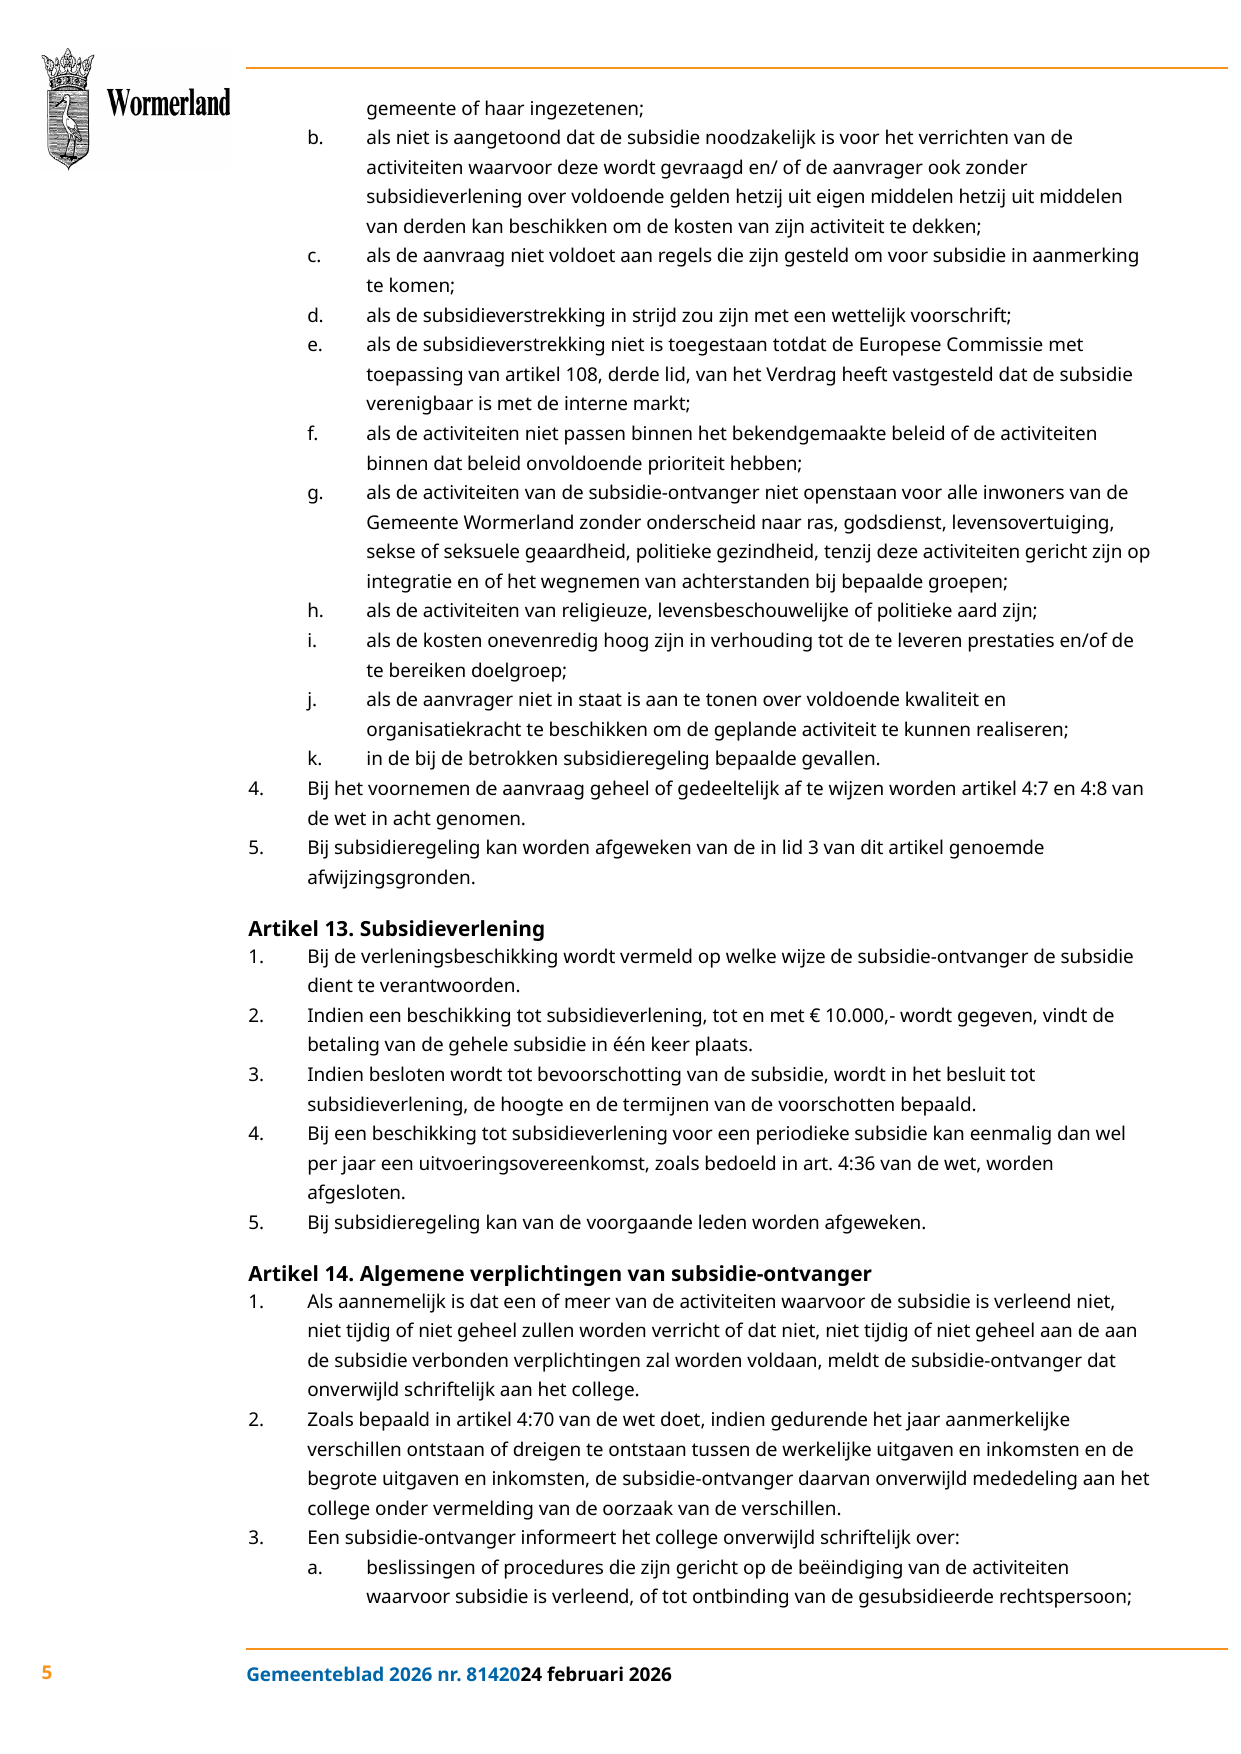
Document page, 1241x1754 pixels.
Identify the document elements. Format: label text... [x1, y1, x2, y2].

text Artikel 13. Subsidieverlening [248, 914, 1152, 943]
list als de aanvrager niet in staat is aan te tonen over voldoende kwaliteit en organisatiekracht te beschikken om de geplande activiteit te kunnen realiseren; [307, 686, 1152, 742]
list als de activiteiten van de subsidie-ontvanger niet openstaan voor alle inwoners van de Gemeente Wormerland zonder onderscheid naar ras, godsdienst, levensovertuiging, sekse of seksuele geaardheid, politieke gezindheid, tenzij deze activiteiten gericht zijn op integratie en of het wegnemen van achterstanden bij bepaalde groepen; [307, 479, 1152, 594]
list als de activiteiten van religieuze, levensbeschouwelijke of politieke aard zijn; [307, 598, 1152, 623]
list Indien een beschikking tot subsidieverlening, tot en met € 10.000,- wordt gegeven, vindt de betaling van de gehele subsidie in één keer plaats. [248, 1002, 1152, 1057]
list als de subsidieverstrekking in strijd zou zijn met een wettelijk voorschrift; [307, 302, 1152, 328]
list Bij een beschikking tot subsidieverlening voor een periodieke subsidie kan eenmalig dan wel per jaar een uitvoeringsovereenkomst, zoals bedoeld in art. 4:36 van de wet, worden afgesloten. [248, 1120, 1152, 1205]
list Indien besloten wordt tot bevoorschotting van de subsidie, wordt in het besluit tot subsidieverlening, de hoogte en de termijnen van de voorschotten bepaald. [248, 1061, 1152, 1116]
list als de subsidieverstrekking niet is toegestaan totdat de Europese Commissie met toepassing van artikel 108, derde lid, van het Verdrag heeft vastgesteld dat de subsidie verenigbaar is met de interne markt; [307, 331, 1152, 416]
list Bij het voornemen de aanvraag geheel of gedeeltelijk af te wijzen worden artikel 4:7 en 4:8 van de wet in acht genomen. [248, 775, 1152, 831]
list in de bij de betrokken subsidieregeling bepaalde gevallen. [307, 746, 1152, 771]
list beslissingen of procedures die zijn gericht op de beëindiging van de activiteiten waarvoor subsidie is verleend, of tot ontbinding van de gesubsidieerde rechtspersoon; [307, 1554, 1152, 1609]
list Zoals bepaald in artikel 4:70 van de wet doet, indien gedurende het jaar aanmerkelijke verschillen ontstaan of dreigen te ontstaan tussen de werkelijke uitgaven en inkomsten en de begrote uitgaven en inkomsten, de subsidie-ontvanger daarvan onverwijld mededeling aan het college onder vermelding van de oorzaak van de verschillen. [248, 1406, 1152, 1521]
list Bij de verleningsbeschikking wordt vermeld op welke wijze de subsidie-ontvanger de subsidie dient te verantwoorden. [248, 943, 1152, 998]
list Bij subsidieregeling kan van de voorgaande leden worden afgeweken. [248, 1209, 1152, 1235]
list Als aannemelijk is dat een of meer van de activiteiten waarvoor de subsidie is verleend niet, niet tijdig of niet geheel zullen worden verricht of dat niet, niet tijdig of niet geheel aan de aan de subsidie verbonden verplichtingen zal worden voldaan, meldt de subsidie-ontvanger dat onverwijld schriftelijk aan het college. [248, 1288, 1152, 1402]
list als de kosten onevenredig hoog zijn in verhouding tot de te leveren prestaties en/of de te bereiken doelgroep; [307, 627, 1152, 683]
picture [41, 47, 231, 172]
list Bij subsidieregeling kan worden afgeweken van de in lid 3 van dit artikel genoemde afwijzingsgronden. [248, 834, 1152, 890]
list gemeente of haar ingezetenen; [307, 95, 1152, 121]
list als de aanvraag niet voldoet aan regels die zijn gesteld om voor subsidie in aanmerking te komen; [307, 243, 1152, 298]
text Artikel 14. Algemene verplichtingen van subsidie-ontvanger [248, 1259, 1152, 1288]
list Een subsidie-ontvanger informeert het college onverwijld schriftelijk over: [248, 1524, 1152, 1550]
list als de activiteiten niet passen binnen het bekendgemaakte beleid of de activiteiten binnen dat beleid onvoldoende prioriteit hebben; [307, 420, 1152, 476]
list als niet is aangetoond dat de subsidie noodzakelijk is voor het verrichten van de activiteiten waarvoor deze wordt gevraagd en/ of de aanvrager ook zonder subsidieverlening over voldoende gelden hetzij uit eigen middelen hetzij uit middelen van derden kan beschikken om de kosten van zijn activiteit te dekken; [307, 124, 1152, 239]
